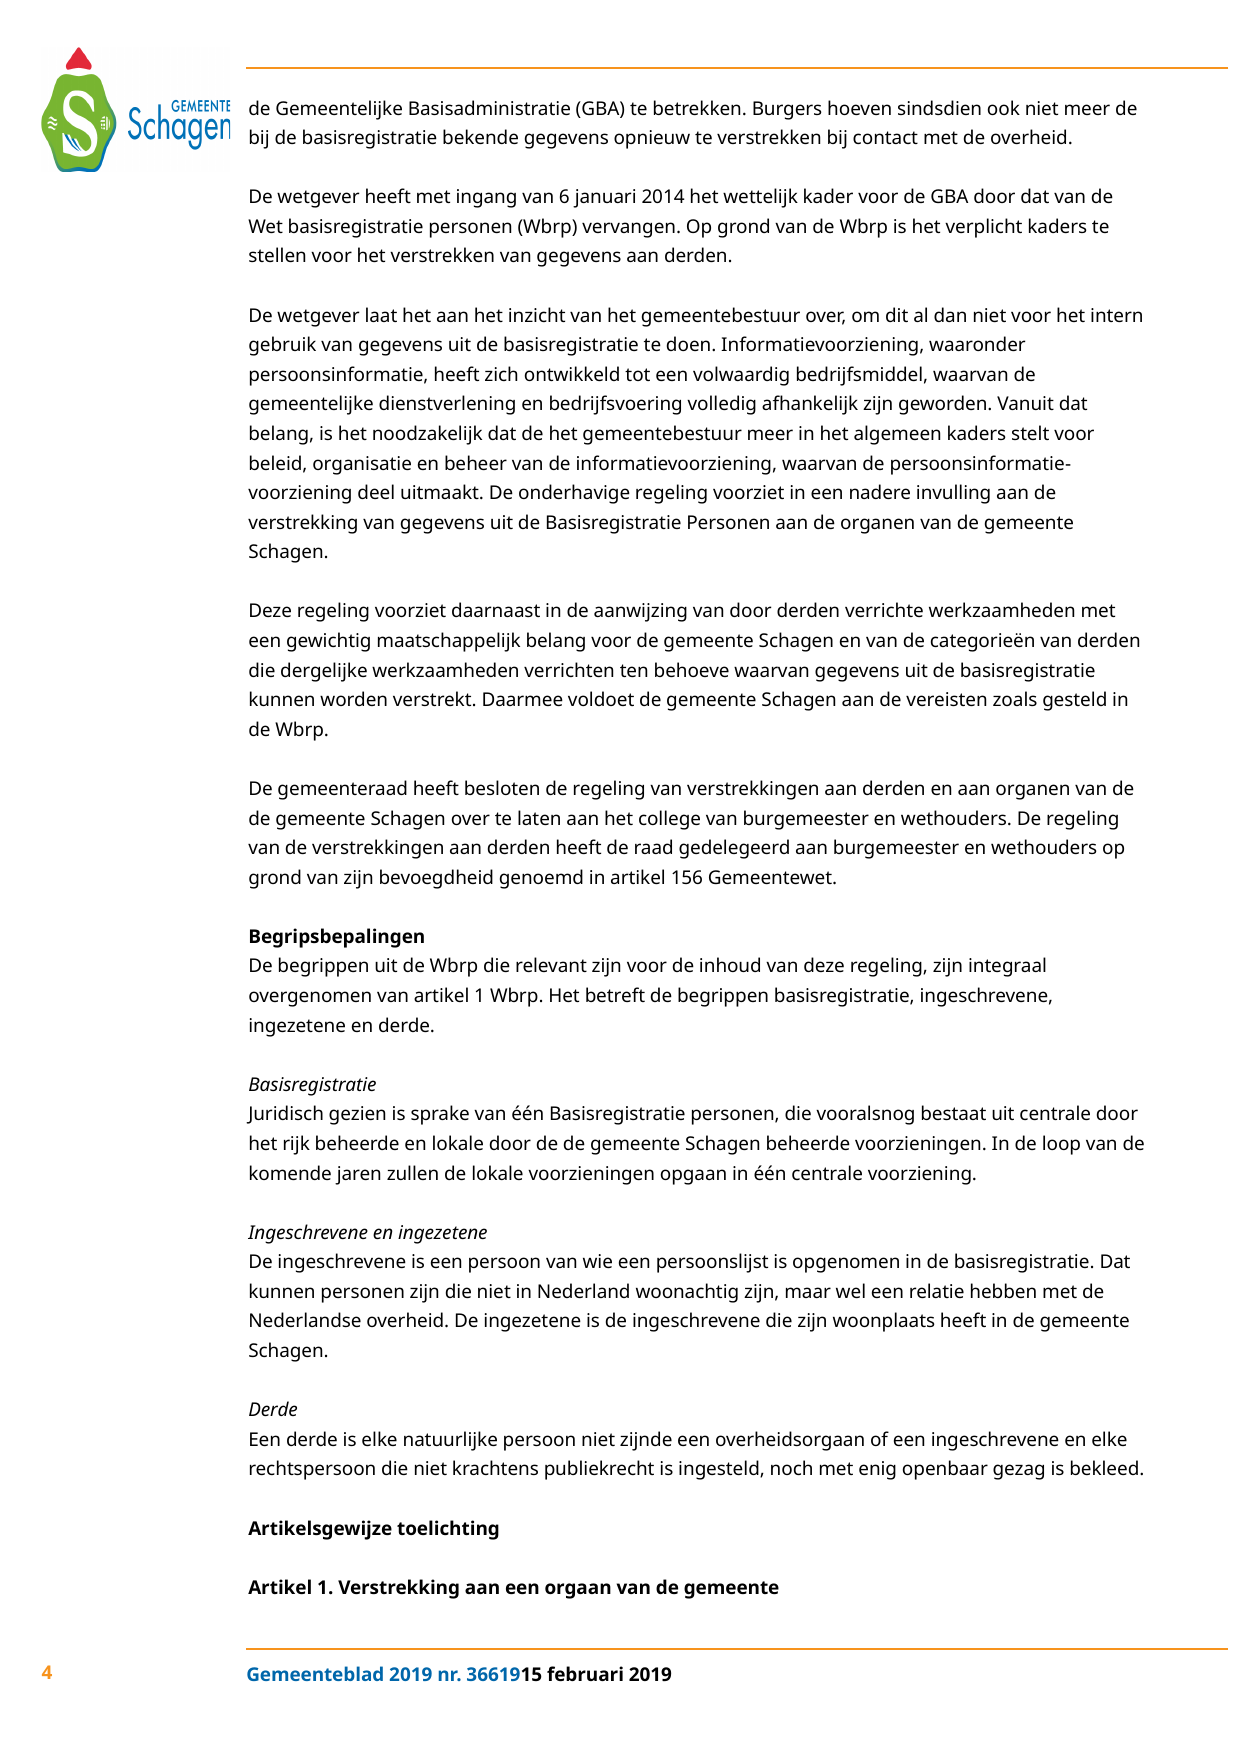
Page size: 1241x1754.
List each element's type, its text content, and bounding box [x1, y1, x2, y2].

text De gemeenteraad heeft besloten de regeling van verstrekkingen aan derden en aan organen van de de gemeente Schagen over te laten aan het college van burgemeester en wethouders. De regeling van de verstrekkingen aan derden heeft de raad gedelegeerd aan burgemeester en wethouders op grond van zijn bevoegdheid genoemd in artikel 156 Gemeentewet. [248, 775, 1152, 890]
text Deze regeling voorziet daarnaast in de aanwijzing van door derden verrichte werkzaamheden met een gewichtig maatschappelijk belang voor de gemeente Schagen en van de categorieën van derden die dergelijke werkzaamheden verrichten ten behoeve waarvan gegevens uit de basisregistratie kunnen worden verstrekt. Daarmee voldoet de gemeente Schagen aan de vereisten zoals gesteld in de Wbrp. [248, 598, 1152, 742]
text Artikelsgewijze toelichting [248, 1515, 1152, 1541]
text Ingeschrevene en ingezetene [248, 1219, 1152, 1245]
text Basisregistratie [248, 1071, 1152, 1097]
text De wetgever heeft met ingang van 6 januari 2014 het wettelijk kader voor de GBA door dat van de Wet basisregistratie personen (Wbrp) vervangen. Op grond van de Wbrp is het verplicht kaders te stellen voor het verstrekken van gegevens aan derden. [248, 183, 1152, 268]
text De begrippen uit de Wbrp die relevant zijn voor de inhoud van deze regeling, zijn integraal overgenomen van artikel 1 Wbrp. Het betreft de begrippen basisregistratie, ingeschrevene, ingezetene en derde. [248, 953, 1152, 1038]
text De wetgever laat het aan het inzicht van het gemeentebestuur over, om dit al dan niet voor het intern gebruik van gegevens uit de basisregistratie te doen. Informatievoorziening, waaronder persoonsinformatie, heeft zich ontwikkeld tot een volwaardig bedrijfsmiddel, waarvan de gemeentelijke dienstverlening en bedrijfsvoering volledig afhankelijk zijn geworden. Vanuit dat belang, is het noodzakelijk dat de het gemeentebestuur meer in het algemeen kaders stelt voor beleid, organisatie en beheer van de informatievoorziening, waarvan de persoonsinformatie­voorziening deel uitmaakt. De onderhavige regeling voorziet in een nadere invulling aan de verstrekking van gegevens uit de Basisregistratie Personen aan de organen van de gemeente Schagen. [248, 302, 1152, 564]
text De ingeschrevene is een persoon van wie een persoonslijst is opgenomen in de basisregistratie. Dat kunnen personen zijn die niet in Nederland woonachtig zijn, maar wel een relatie hebben met de Nederlandse overheid. De ingezetene is de ingeschrevene die zijn woonplaats heeft in de gemeente Schagen. [248, 1248, 1152, 1363]
text Artikel 1. Verstrekking aan een orgaan van de gemeente [248, 1574, 1152, 1600]
text de Gemeentelijke Basisadministratie (GBA) te betrekken. Burgers hoeven sindsdien ook niet meer de bij de basisregistratie bekende gegevens opnieuw te verstrekken bij contact met de overheid. [248, 95, 1152, 150]
text Een derde is elke natuurlijke persoon niet zijnde een overheidsorgaan of een ingeschrevene en elke rechtspersoon die niet krachtens publiekrecht is ingesteld, noch met enig openbaar gezag is bekleed. [248, 1426, 1152, 1481]
text Juridisch gezien is sprake van één Basisregistratie personen, die vooralsnog bestaat uit centrale door het rijk beheerde en lokale door de de gemeente Schagen beheerde voorzieningen. In de loop van de komende jaren zullen de lokale voorzieningen opgaan in één centrale voorziening. [248, 1101, 1152, 1186]
picture [41, 47, 231, 172]
text Derde [248, 1396, 1152, 1422]
text Begripsbepalingen [248, 923, 1152, 949]
